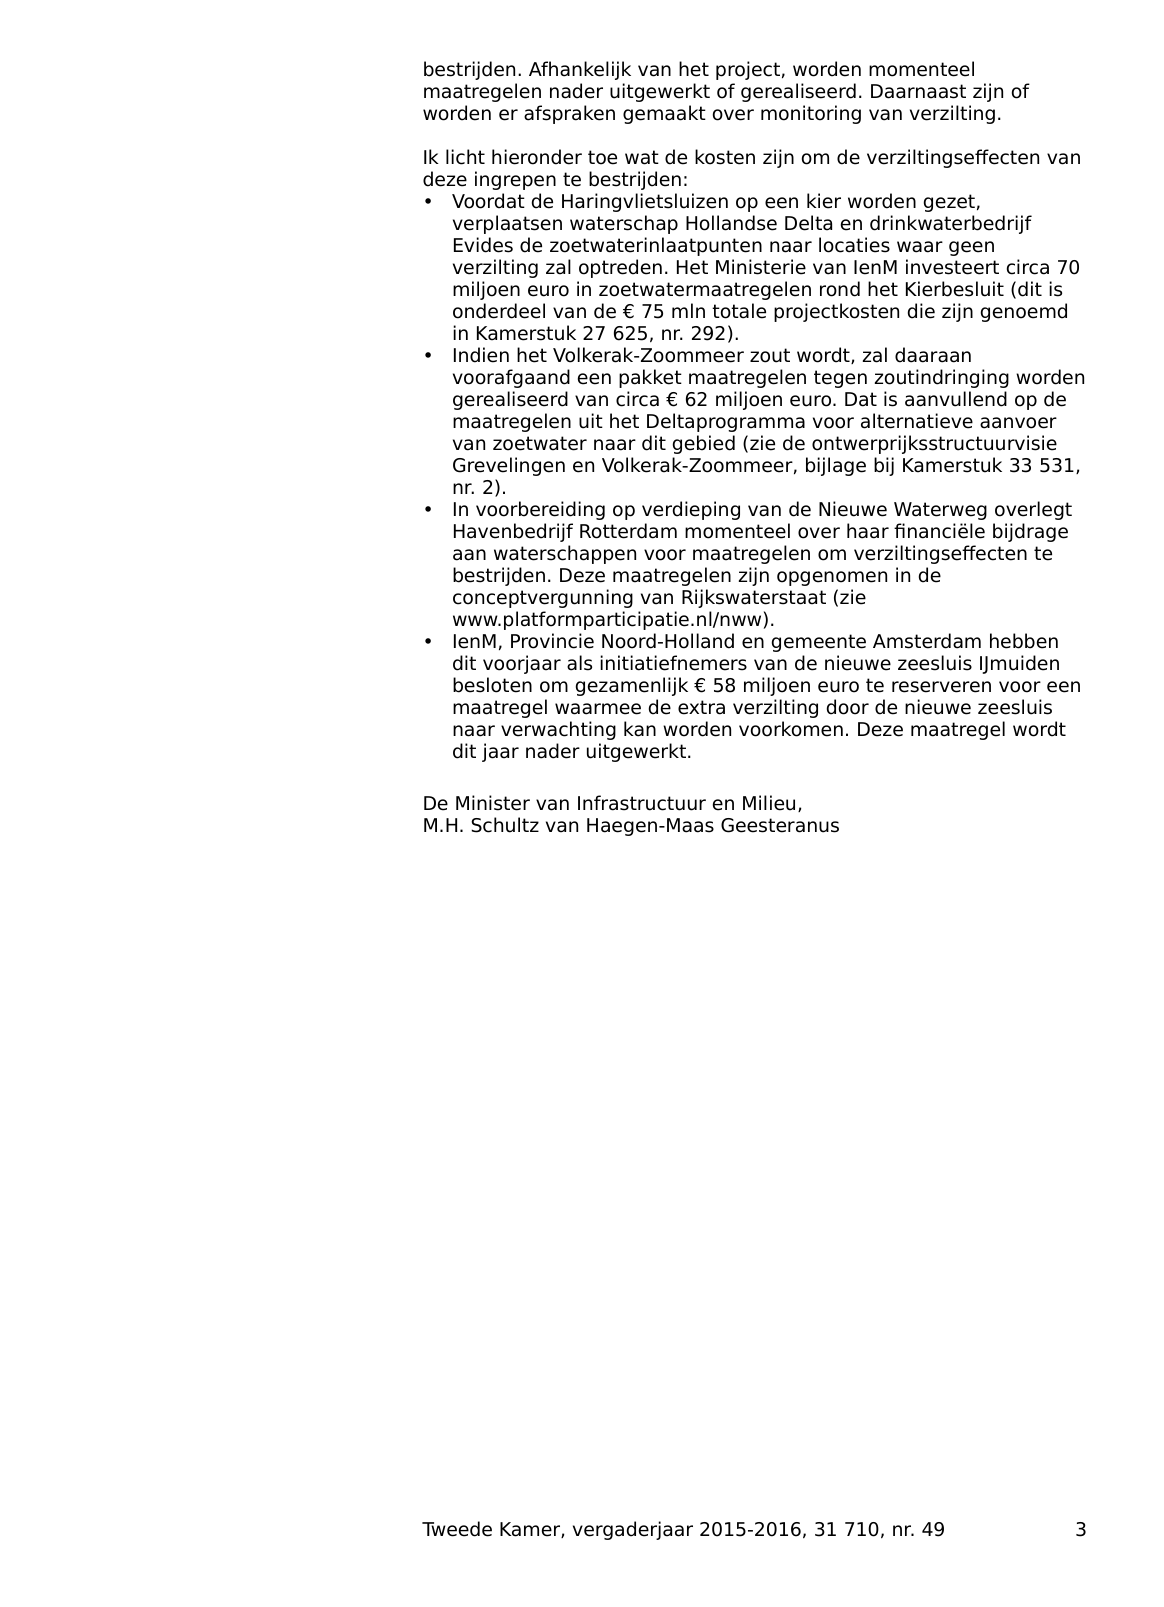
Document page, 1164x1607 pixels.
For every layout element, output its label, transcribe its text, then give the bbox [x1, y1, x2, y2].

text Ik licht hieronder toe wat de kosten zijn om de verziltingseffecten van deze ingrepen te bestrijden: [422, 147, 1087, 191]
text • Voordat de Haringvlietsluizen op een kier worden gezet, verplaatsen waterschap Hollandse Delta en drinkwaterbedrijf Evides de zoetwaterinlaatpunten naar locaties waar geen verzilting zal optreden. Het Ministerie van IenM investeert circa 70 miljoen euro in zoetwatermaatregelen rond het Kierbesluit (dit is onderdeel van de € 75 mln totale projectkosten die zijn genoemd in Kamerstuk 27 625, nr. 292). [422, 191, 1087, 345]
text De Minister van Infrastructuur en Milieu, M.H. Schultz van Haegen-Maas Geesteranus [422, 793, 1087, 837]
text • In voorbereiding op verdieping van de Nieuwe Waterweg overlegt Havenbedrijf Rotterdam momenteel over haar financiële bijdrage aan waterschappen voor maatregelen om verziltingseffecten te bestrijden. Deze maatregelen zijn opgenomen in de conceptvergunning van Rijkswaterstaat (zie www.platformparticipatie.nl/nww). [422, 499, 1087, 631]
text • Indien het Volkerak-Zoommeer zout wordt, zal daaraan voorafgaand een pakket maatregelen tegen zoutindringing worden gerealiseerd van circa € 62 miljoen euro. Dat is aanvullend op de maatregelen uit het Deltaprogramma voor alternatieve aanvoer van zoetwater naar dit gebied (zie de ontwerprijksstructuurvisie Grevelingen en Volkerak-Zoommeer, bijlage bij Kamerstuk 33 531, nr. 2). [422, 345, 1087, 499]
text • IenM, Provincie Noord-Holland en gemeente Amsterdam hebben dit voorjaar als initiatiefnemers van de nieuwe zeesluis IJmuiden besloten om gezamenlijk € 58 miljoen euro te reserveren voor een maatregel waarmee de extra verzilting door de nieuwe zeesluis naar verwachting kan worden voorkomen. Deze maatregel wordt dit jaar nader uitgewerkt. [422, 631, 1087, 763]
text bestrijden. Afhankelijk van het project, worden momenteel maatregelen nader uitgewerkt of gerealiseerd. Daarnaast zijn of worden er afspraken gemaakt over monitoring van verzilting. [422, 59, 1087, 125]
